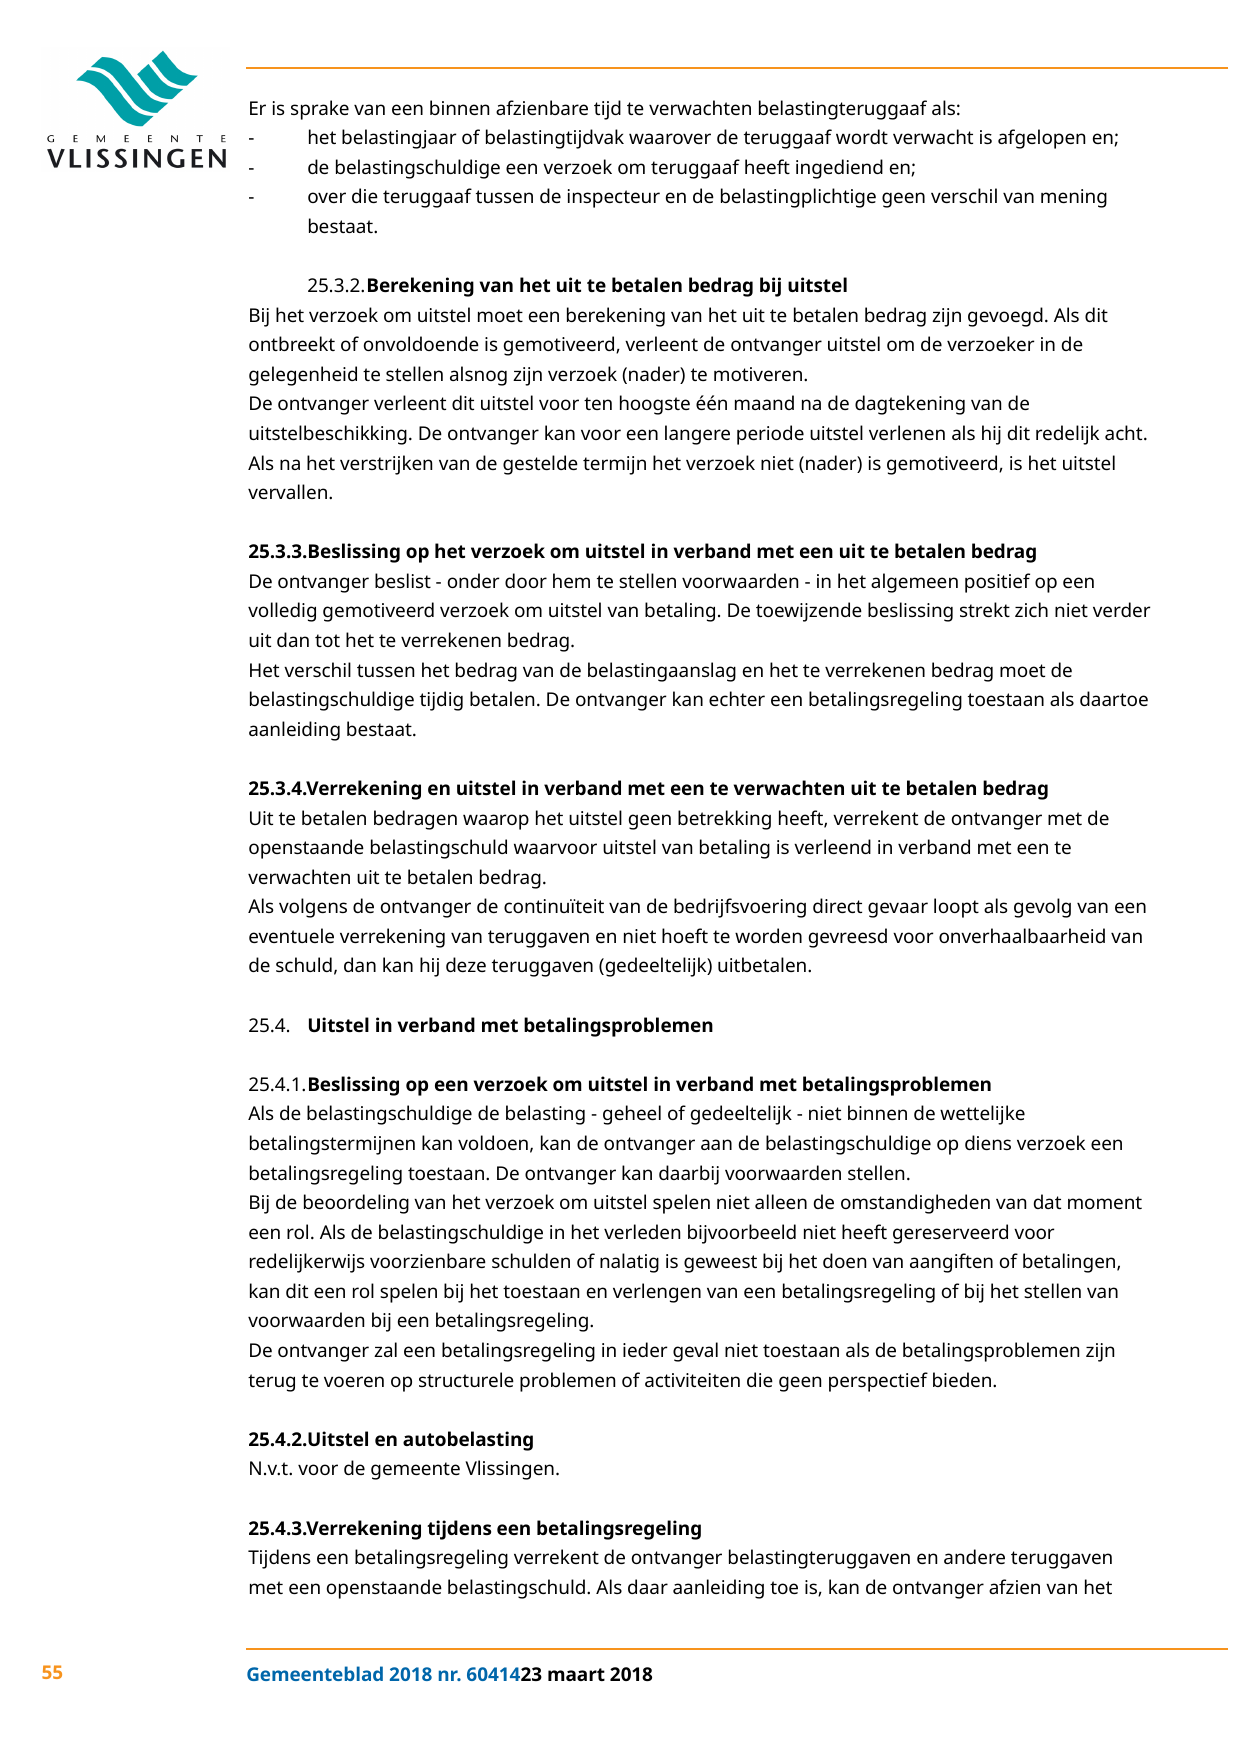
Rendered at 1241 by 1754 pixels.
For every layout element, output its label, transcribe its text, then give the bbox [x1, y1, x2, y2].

list het belastingjaar of belastingtijdvak waarover de teruggaaf wordt verwacht is afgelopen en; [248, 124, 1152, 150]
text Als de belastingschuldige de belasting - geheel of gedeeltelijk - niet binnen de wettelijke betalingstermijnen kan voldoen, kan de ontvanger aan de belastingschuldige op diens verzoek een betalingsregeling toestaan. De ontvanger kan daarbij voorwaarden stellen. [248, 1101, 1152, 1186]
text 25.3.3.Beslissing op het verzoek om uitstel in verband met een uit te betalen bedrag [248, 538, 1152, 564]
text N.v.t. voor de gemeente Vlissingen. [248, 1456, 1152, 1481]
text Bij de beoordeling van het verzoek om uitstel spelen niet alleen de omstandigheden van dat moment een rol. Als de belastingschuldige in het verleden bijvoorbeeld niet heeft gereserveerd voor redelijkerwijs voorzienbare schulden of nalatig is geweest bij het doen van aangiften of betalingen, kan dit een rol spelen bij het toestaan en verlengen van een betalingsregeling of bij het stellen van voorwaarden bij een betalingsregeling. [248, 1189, 1152, 1333]
text Er is sprake van een binnen afzienbare tijd te verwachten belastingteruggaaf als: [248, 95, 1152, 121]
list Beslissing op een verzoek om uitstel in verband met betalingsproblemen [248, 1071, 1152, 1097]
text De ontvanger zal een betalingsregeling in ieder geval niet toestaan als de betalingsproblemen zijn terug te voeren op structurele problemen of activiteiten die geen perspectief bieden. [248, 1337, 1152, 1393]
text Als volgens de ontvanger de continuïteit van de bedrijfsvoering direct gevaar loopt als gevolg van een eventuele verrekening van teruggaven en niet hoeft te worden gevreesd voor onverhaalbaarheid van de schuld, dan kan hij deze teruggaven (gedeeltelijk) uitbetalen. [248, 893, 1152, 978]
text Het verschil tussen het bedrag van de belastingaanslag en het te verrekenen bedrag moet de belastingschuldige tijdig betalen. De ontvanger kan echter een betalingsregeling toestaan als daartoe aanleiding bestaat. [248, 657, 1152, 742]
text 25.4.3.Verrekening tijdens een betalingsregeling [248, 1515, 1152, 1541]
text Uit te betalen bedragen waarop het uitstel geen betrekking heeft, verrekent de ontvanger met de openstaande belastingschuld waarvoor uitstel van betaling is verleend in verband met een te verwachten uit te betalen bedrag. [248, 805, 1152, 890]
list Berekening van het uit te betalen bedrag bij uitstel [307, 272, 1152, 298]
list Uitstel in verband met betalingsproblemen [248, 1012, 1152, 1038]
picture [41, 47, 231, 172]
text Als na het verstrijken van de gestelde termijn het verzoek niet (nader) is gemotiveerd, is het uitstel vervallen. [248, 450, 1152, 505]
list over die teruggaaf tussen de inspecteur en de belastingplichtige geen verschil van mening bestaat. [248, 183, 1152, 239]
text 25.4.2.Uitstel en autobelasting [248, 1426, 1152, 1452]
text Tijdens een betalingsregeling verrekent de ontvanger belastingteruggaven en andere teruggaven met een openstaande belastingschuld. Als daar aanleiding toe is, kan de ontvanger afzien van het [248, 1544, 1152, 1600]
text De ontvanger beslist - onder door hem te stellen voorwaarden - in het algemeen positief op een volledig gemotiveerd verzoek om uitstel van betaling. De toewijzende beslissing strekt zich niet verder uit dan tot het te verrekenen bedrag. [248, 568, 1152, 653]
list de belastingschuldige een verzoek om teruggaaf heeft ingediend en; [248, 154, 1152, 180]
text De ontvanger verleent dit uitstel voor ten hoogste één maand na de dagtekening van de uitstelbeschikking. De ontvanger kan voor een langere periode uitstel verlenen als hij dit redelijk acht. [248, 391, 1152, 446]
text 25.3.4.Verrekening en uitstel in verband met een te verwachten uit te betalen bedrag [248, 775, 1152, 801]
text Bij het verzoek om uitstel moet een berekening van het uit te betalen bedrag zijn gevoegd. Als dit ontbreekt of onvoldoende is gemotiveerd, verleent de ontvanger uitstel om de verzoeker in de gelegenheid te stellen alsnog zijn verzoek (nader) te motiveren. [248, 302, 1152, 387]
